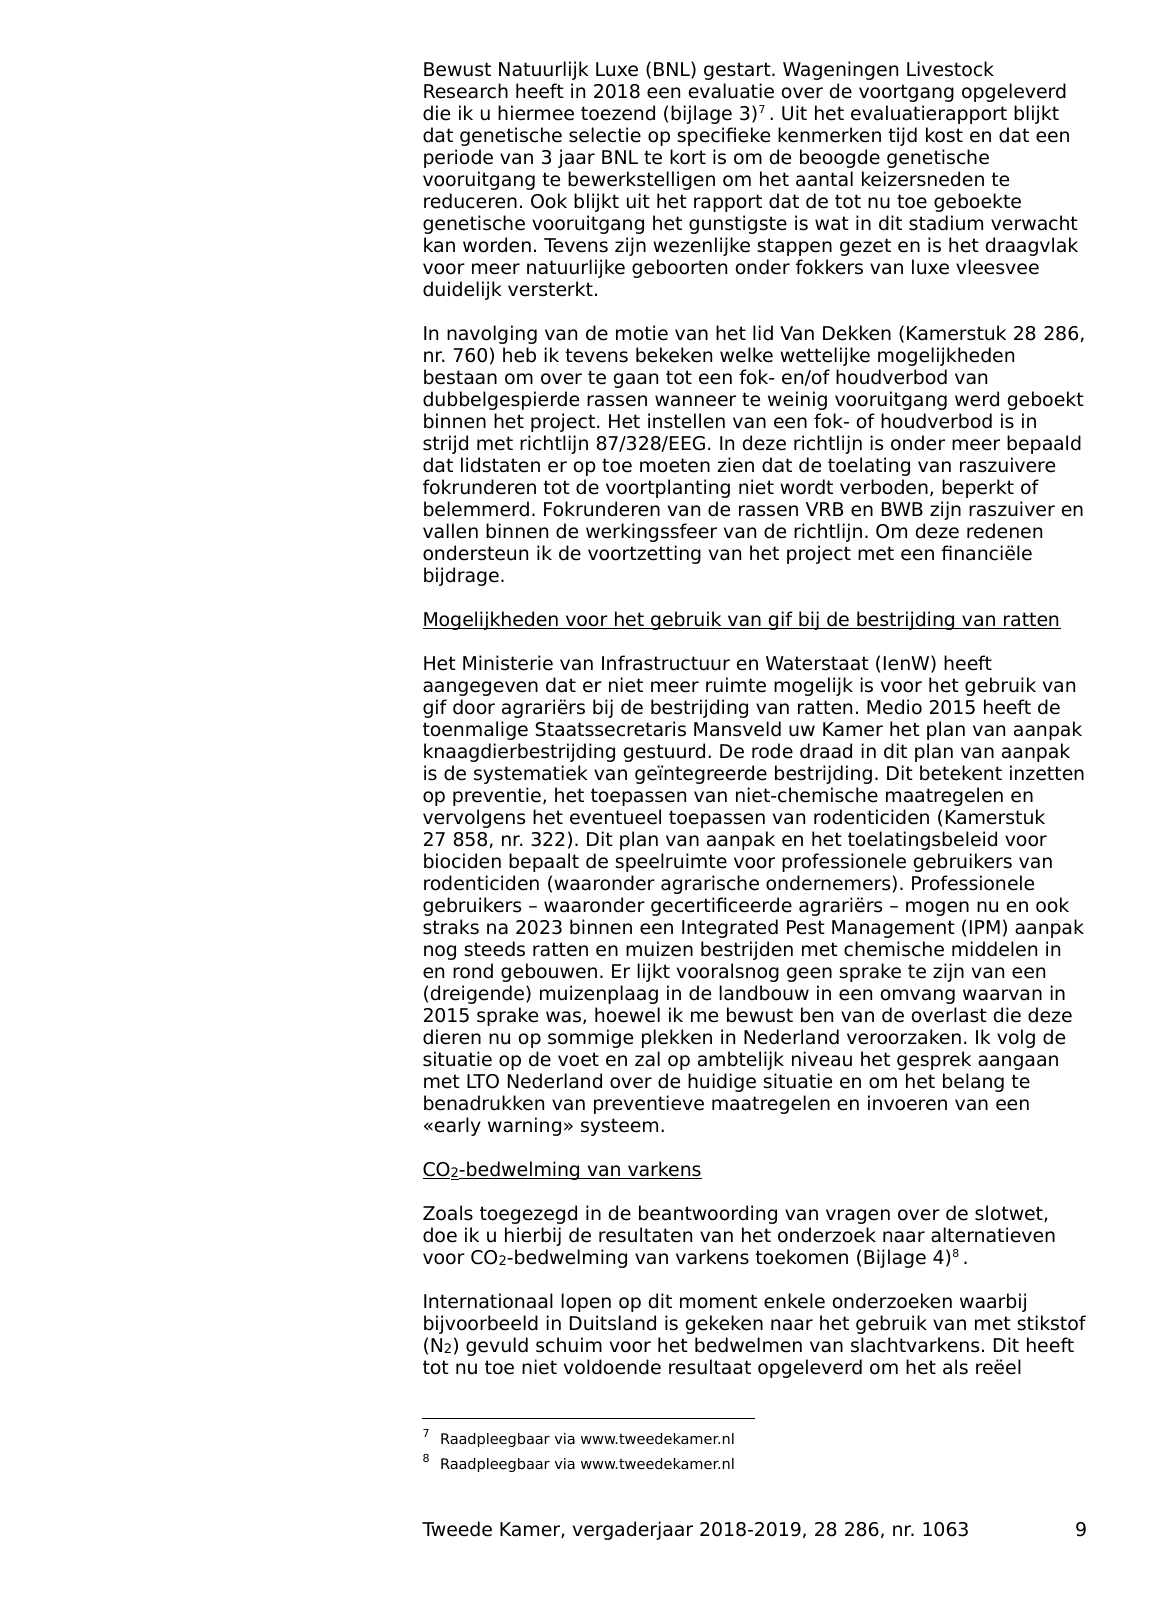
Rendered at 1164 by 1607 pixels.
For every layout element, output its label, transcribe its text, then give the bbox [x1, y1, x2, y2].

text Internationaal lopen op dit moment enkele onderzoeken waarbij bijvoorbeeld in Duitsland is gekeken naar het gebruik van met stikstof (N2) gevuld schuim voor het bedwelmen van slachtvarkens. Dit heeft tot nu toe niet voldoende resultaat opgeleverd om het als reëel [422, 1291, 1087, 1379]
subtitle CO2-bedwelming van varkens [422, 1159, 1087, 1181]
text Zoals toegezegd in de beantwoording van vragen over de slotwet, doe ik u hierbij de resultaten van het onderzoek naar alternatieven voor CO2-bedwelming van varkens toekomen (Bijlage 4). [422, 1203, 1087, 1269]
text Raadpleegbaar via www.tweedekamer.nl [422, 1452, 1087, 1474]
text Het Ministerie van Infrastructuur en Waterstaat (IenW) heeft aangegeven dat er niet meer ruimte mogelijk is voor het gebruik van gif door agrariërs bij de bestrijding van ratten. Medio 2015 heeft de toenmalige Staatssecretaris Mansveld uw Kamer het plan van aanpak knaagdierbestrijding gestuurd. De rode draad in dit plan van aanpak is de systematiek van geïntegreerde bestrijding. Dit betekent inzetten op preventie, het toepassen van niet-chemische maatregelen en vervolgens het eventueel toepassen van rodenticiden (Kamerstuk 27 858, nr. 322). Dit plan van aanpak en het toelatingsbeleid voor biociden bepaalt de speelruimte voor professionele gebruikers van rodenticiden (waaronder agrarische ondernemers). Professionele gebruikers – waaronder gecertificeerde agrariërs – mogen nu en ook straks na 2023 binnen een Integrated Pest Management (IPM) aanpak nog steeds ratten en muizen bestrijden met chemische middelen in en rond gebouwen. Er lijkt vooralsnog geen sprake te zijn van een (dreigende) muizenplaag in de landbouw in een omvang waarvan in 2015 sprake was, hoewel ik me bewust ben van de overlast die deze dieren nu op sommige plekken in Nederland veroorzaken. Ik volg de situatie op de voet en zal op ambtelijk niveau het gesprek aangaan met LTO Nederland over de huidige situatie en om het belang te benadrukken van preventieve maatregelen en invoeren van een «early warning» systeem. [422, 653, 1087, 1137]
subtitle Mogelijkheden voor het gebruik van gif bij de bestrijding van ratten [422, 609, 1087, 631]
text In navolging van de motie van het lid Van Dekken (Kamerstuk 28 286, nr. 760) heb ik tevens bekeken welke wettelijke mogelijkheden bestaan om over te gaan tot een fok- en/of houdverbod van dubbelgespierde rassen wanneer te weinig vooruitgang werd geboekt binnen het project. Het instellen van een fok- of houdverbod is in strijd met richtlijn 87/328/EEG. In deze richtlijn is onder meer bepaald dat lidstaten er op toe moeten zien dat de toelating van raszuivere fokrunderen tot de voortplanting niet wordt verboden, beperkt of belemmerd. Fokrunderen van de rassen VRB en BWB zijn raszuiver en vallen binnen de werkingssfeer van de richtlijn. Om deze redenen ondersteun ik de voortzetting van het project met een financiële bijdrage. [422, 323, 1087, 587]
text Raadpleegbaar via www.tweedekamer.nl [422, 1427, 1087, 1449]
text Bewust Natuurlijk Luxe (BNL) gestart. Wageningen Livestock Research heeft in 2018 een evaluatie over de voortgang opgeleverd die ik u hiermee toezend (bijlage 3). Uit het evaluatierapport blijkt dat genetische selectie op specifieke kenmerken tijd kost en dat een periode van 3 jaar BNL te kort is om de beoogde genetische vooruitgang te bewerkstelligen om het aantal keizersneden te reduceren. Ook blijkt uit het rapport dat de tot nu toe geboekte genetische vooruitgang het gunstigste is wat in dit stadium verwacht kan worden. Tevens zijn wezenlijke stappen gezet en is het draagvlak voor meer natuurlijke geboorten onder fokkers van luxe vleesvee duidelijk versterkt. [422, 59, 1087, 301]
